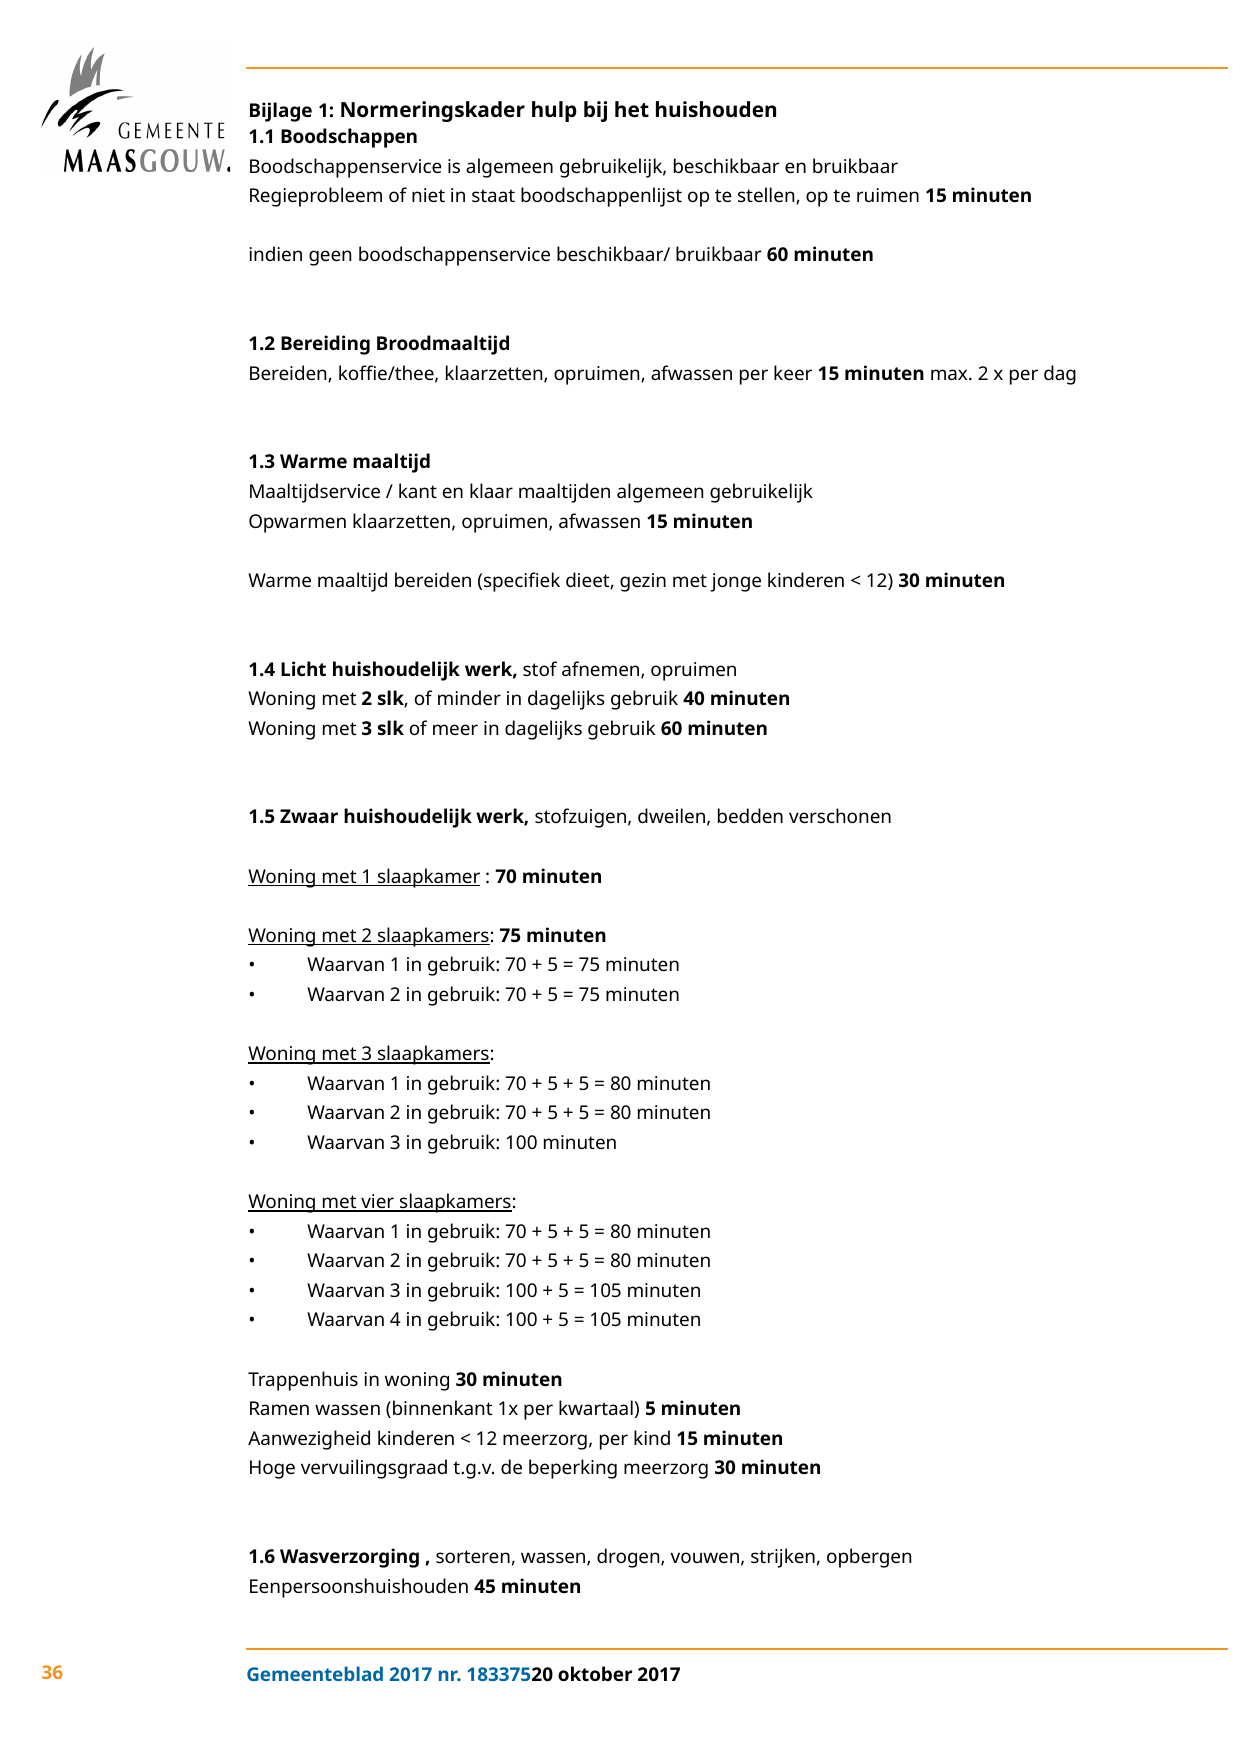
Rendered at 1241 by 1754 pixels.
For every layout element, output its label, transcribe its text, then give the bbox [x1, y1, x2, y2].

list Waarvan 3 in gebruik: 100 minuten [248, 1129, 1152, 1155]
list Waarvan 1 in gebruik: 70 + 5 + 5 = 80 minuten [248, 1218, 1152, 1244]
text Woning met vier slaapkamers: [248, 1188, 1152, 1214]
picture [41, 47, 231, 172]
text Woning met 3 slaapkamers: [248, 1040, 1152, 1066]
text indien geen boodschappenservice beschikbaar/ bruikbaar 60 minuten [248, 242, 1152, 267]
text 1.3 Warme maaltijd [248, 449, 1152, 474]
text Hoge vervuilingsgraad t.g.v. de beperking meerzorg 30 minuten [248, 1454, 1152, 1480]
text Eenpersoonshuishouden 45 minuten [248, 1573, 1152, 1599]
list Waarvan 1 in gebruik: 70 + 5 + 5 = 80 minuten [248, 1070, 1152, 1096]
text Maaltijdservice / kant en klaar maaltijden algemeen gebruikelijk [248, 478, 1152, 504]
list Waarvan 2 in gebruik: 70 + 5 + 5 = 80 minuten [248, 1247, 1152, 1273]
text 1.4 Licht huishoudelijk werk, stof afnemen, opruimen [248, 656, 1152, 682]
text Aanwezigheid kinderen < 12 meerzorg, per kind 15 minuten [248, 1425, 1152, 1451]
text 1.6 Wasverzorging , sorteren, wassen, drogen, vouwen, strijken, opbergen [248, 1543, 1152, 1569]
text Woning met 3 slk of meer in dagelijks gebruik 60 minuten [248, 715, 1152, 741]
text Opwarmen klaarzetten, opruimen, afwassen 15 minuten [248, 508, 1152, 534]
text 1.2 Bereiding Broodmaaltijd [248, 330, 1152, 356]
list Waarvan 4 in gebruik: 100 + 5 = 105 minuten [248, 1307, 1152, 1332]
text Woning met 1 slaapkamer : 70 minuten [248, 863, 1152, 889]
text Woning met 2 slk, of minder in dagelijks gebruik 40 minuten [248, 685, 1152, 711]
list Waarvan 2 in gebruik: 70 + 5 + 5 = 80 minuten [248, 1099, 1152, 1125]
text Trappenhuis in woning 30 minuten [248, 1366, 1152, 1392]
list Waarvan 3 in gebruik: 100 + 5 = 105 minuten [248, 1277, 1152, 1303]
text Bereiden, koffie/thee, klaarzetten, opruimen, afwassen per keer 15 minuten max. 2 x per dag [248, 360, 1152, 386]
text Warme maaltijd bereiden (specifiek dieet, gezin met jonge kinderen < 12) 30 minuten [248, 567, 1152, 593]
text 1.5 Zwaar huishoudelijk werk, stofzuigen, dweilen, bedden verschonen [248, 804, 1152, 829]
text Regieprobleem of niet in staat boodschappenlijst op te stellen, op te ruimen 15 minuten [248, 182, 1152, 208]
text Bijlage 1: Normeringskader hulp bij het huishouden [248, 95, 1152, 123]
text Woning met 2 slaapkamers: 75 minuten [248, 922, 1152, 948]
list Waarvan 2 in gebruik: 70 + 5 = 75 minuten [248, 981, 1152, 1007]
text 1.1 Boodschappen [248, 123, 1152, 149]
text Ramen wassen (binnenkant 1x per kwartaal) 5 minuten [248, 1395, 1152, 1421]
list Waarvan 1 in gebruik: 70 + 5 = 75 minuten [248, 952, 1152, 977]
text Boodschappenservice is algemeen gebruikelijk, beschikbaar en bruikbaar [248, 153, 1152, 179]
